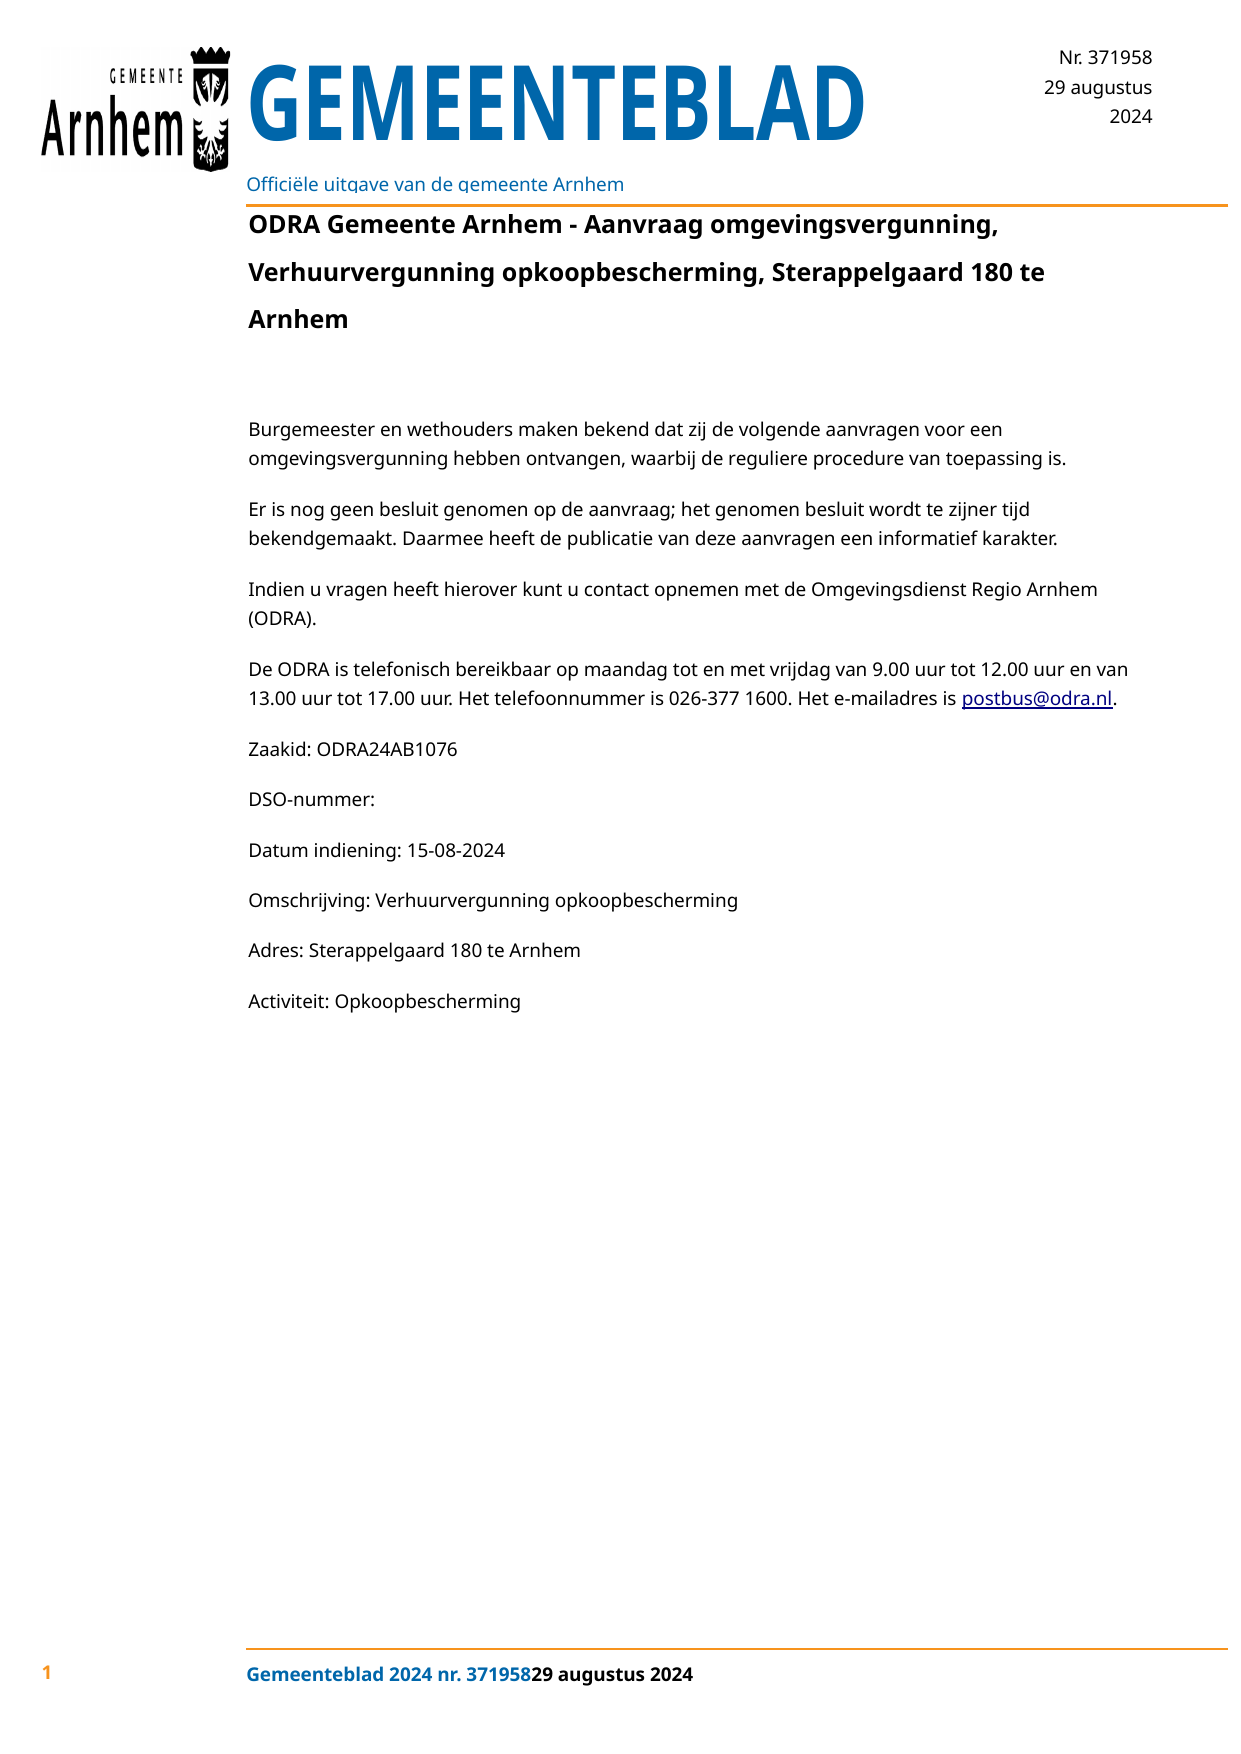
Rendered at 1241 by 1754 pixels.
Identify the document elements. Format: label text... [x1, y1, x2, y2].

text Datum indiening: 15-08-2024 [248, 837, 1152, 862]
text Omschrijving: Verhuurvergunning opkoopbescherming [248, 887, 1152, 913]
text Zaakid: ODRA24AB1076 [248, 736, 1152, 762]
text De ODRA is telefonisch bereikbaar op maandag tot en met vrijdag van 9.00 uur tot 12.00 uur en van 13.00 uur tot 17.00 uur. Het telefoonnummer is 026-377 1600. Het e-mailadres is postbus@odra.nl. [248, 656, 1152, 711]
text ODRA Gemeente Arnhem - Aanvraag omgevingsvergunning, Verhuurvergunning opkoopbescherming, Sterappelgaard 180 te Arnhem [248, 207, 1152, 336]
text Indien u vragen heeft hierover kunt u contact opnemen met de Omgevingsdienst Regio Arnhem (ODRA). [248, 576, 1152, 631]
text DSO-nummer: [248, 786, 1152, 812]
text Er is nog geen besluit genomen op de aanvraag; het genomen besluit wordt te zijner tijd bekendgemaakt. Daarmee heeft de publicatie van deze aanvragen een informatief karakter. [248, 496, 1152, 551]
picture [41, 47, 231, 172]
text Burgemeester en wethouders maken bekend dat zij de volgende aanvragen voor een omgevingsvergunning hebben ontvangen, waarbij de reguliere procedure van toepassing is. [248, 416, 1152, 471]
text Activiteit: Opkoopbescherming [248, 988, 1152, 1014]
text Adres: Sterappelgaard 180 te Arnhem [248, 938, 1152, 963]
